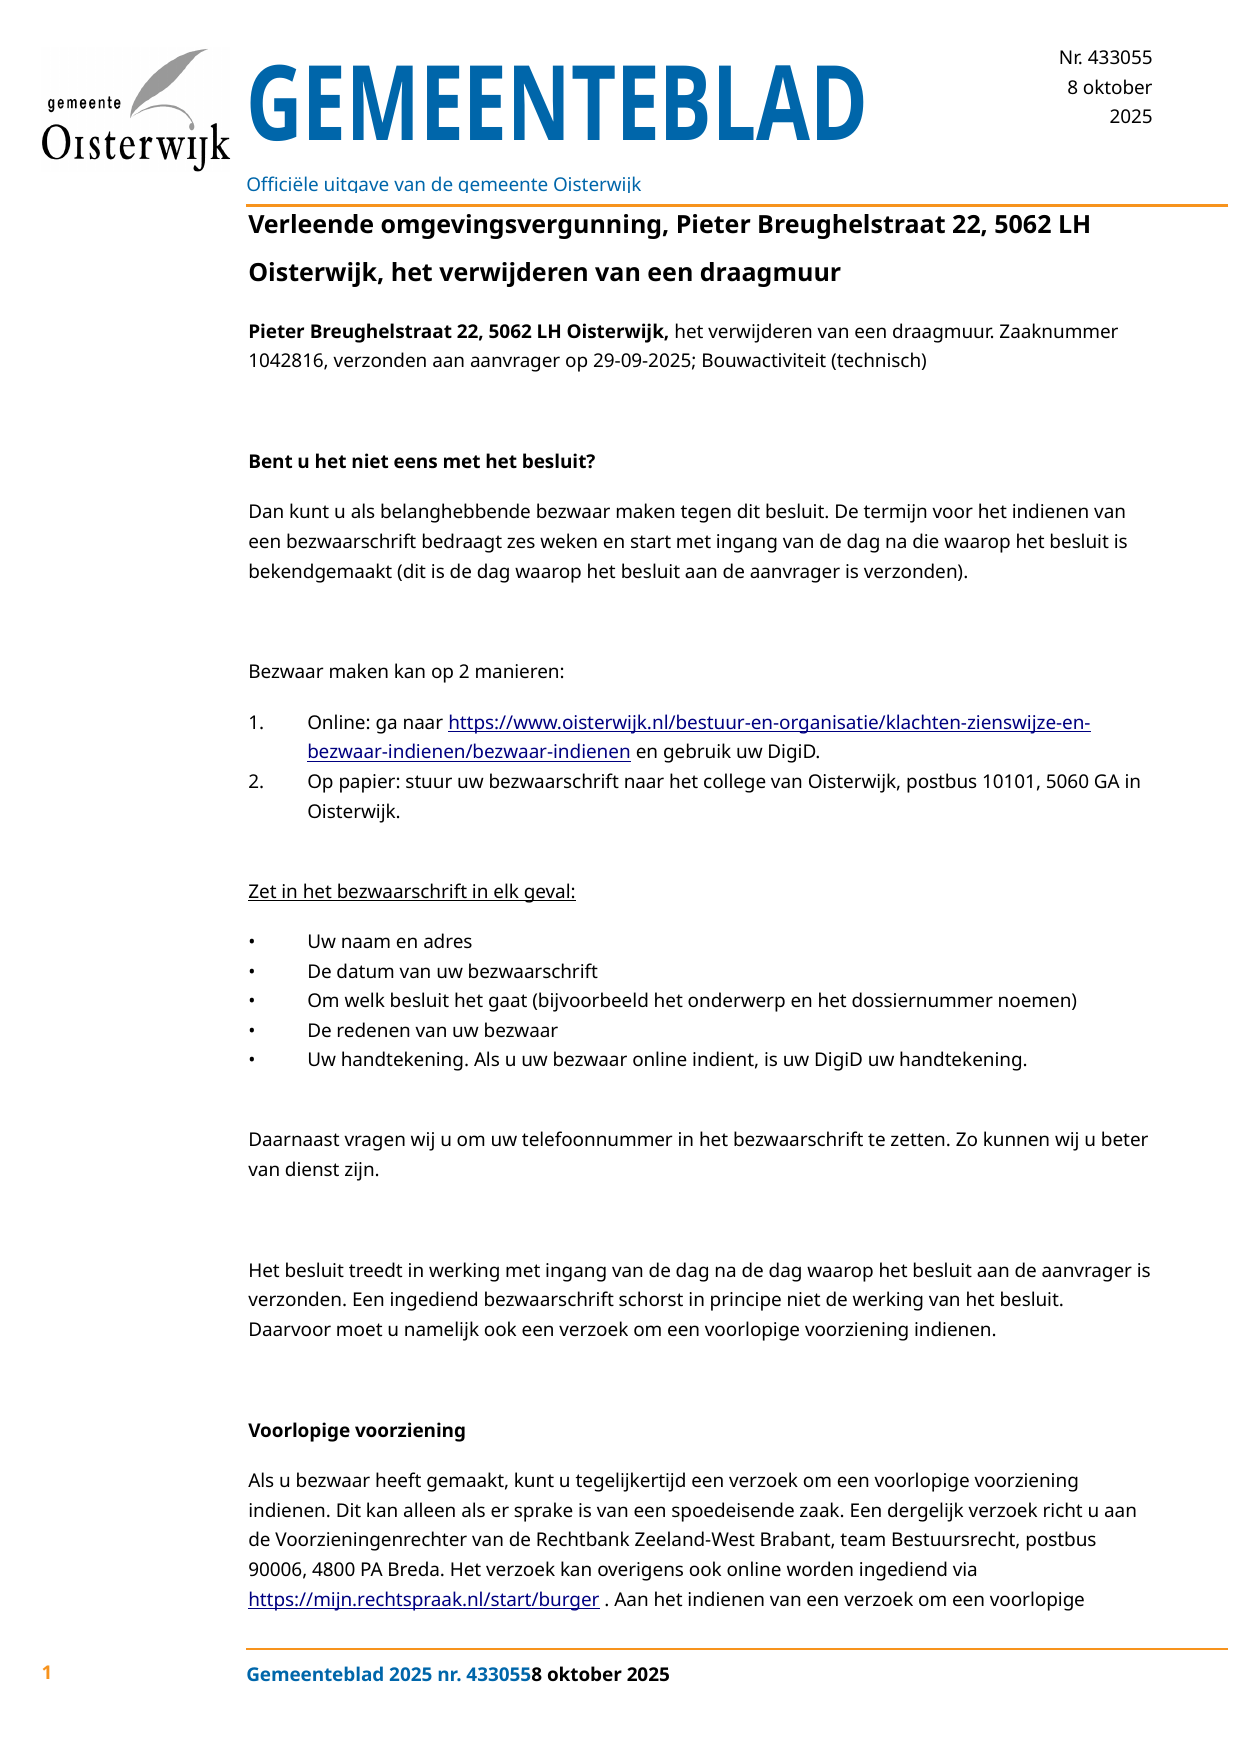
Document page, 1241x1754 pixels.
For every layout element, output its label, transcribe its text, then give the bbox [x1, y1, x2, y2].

list Op papier: stuur uw bezwaarschrift naar het college van Oisterwijk, postbus 10101, 5060 GA in Oisterwijk. [248, 768, 1152, 824]
text Als u bezwaar heeft gemaakt, kunt u tegelijkertijd een verzoek om een voorlopige voorziening indienen. Dit kan alleen als er sprake is van een spoedeisende zaak. Een dergelijk verzoek richt u aan de Voorzieningenrechter van de Rechtbank Zeeland-West Brabant, team Bestuursrecht, postbus 90006, 4800 PA Breda. Het verzoek kan overigens ook online worden ingediend via https://mijn.rechtspraak.nl/start/burger . Aan het indienen van een verzoek om een voorlopige [248, 1467, 1152, 1612]
text Voorlopige voorziening [248, 1417, 1152, 1443]
text Verleende omgevingsvergunning, Pieter Breughelstraat 22, 5062 LH Oisterwijk, het verwijderen van een draagmuur [248, 207, 1152, 288]
text Bent u het niet eens met het besluit? [248, 448, 1152, 474]
picture [41, 47, 231, 172]
text Bezwaar maken kan op 2 manieren: [248, 659, 1152, 684]
text Zet in het bezwaarschrift in elk geval: [248, 878, 1152, 904]
list De datum van uw bezwaarschrift [248, 958, 1152, 984]
text Het besluit treedt in werking met ingang van de dag na de dag waarop het besluit aan de aanvrager is verzonden. Een ingediend bezwaarschrift schorst in principe niet de werking van het besluit. Daarvoor moet u namelijk ook een verzoek om een voorlopige voorziening indienen. [248, 1257, 1152, 1342]
text Daarnaast vragen wij u om uw telefoonnummer in het bezwaarschrift te zetten. Zo kunnen wij u beter van dienst zijn. [248, 1127, 1152, 1182]
list Uw naam en adres [248, 928, 1152, 954]
text Pieter Breughelstraat 22, 5062 LH Oisterwijk, het verwijderen van een draagmuur. Zaaknummer 1042816, verzonden aan aanvrager op 29-09-2025; Bouwactiviteit (technisch) [248, 318, 1152, 373]
list Online: ga naar https://www.oisterwijk.nl/bestuur-en-organisatie/klachten-zienswijze-en-bezwaar-indienen/bezwaar-indienen en gebruik uw DigiD. [248, 709, 1152, 764]
list Om welk besluit het gaat (bijvoorbeeld het onderwerp en het dossiernummer noemen) [248, 987, 1152, 1013]
list De redenen van uw bezwaar [248, 1017, 1152, 1043]
text Dan kunt u als belanghebbende bezwaar maken tegen dit besluit. De termijn voor het indienen van een bezwaarschrift bedraagt zes weken en start met ingang van de dag na die waarop het besluit is bekendgemaakt (dit is de dag waarop het besluit aan de aanvrager is verzonden). [248, 499, 1152, 584]
list Uw handtekening. Als u uw bezwaar online indient, is uw DigiD uw handtekening. [248, 1047, 1152, 1072]
